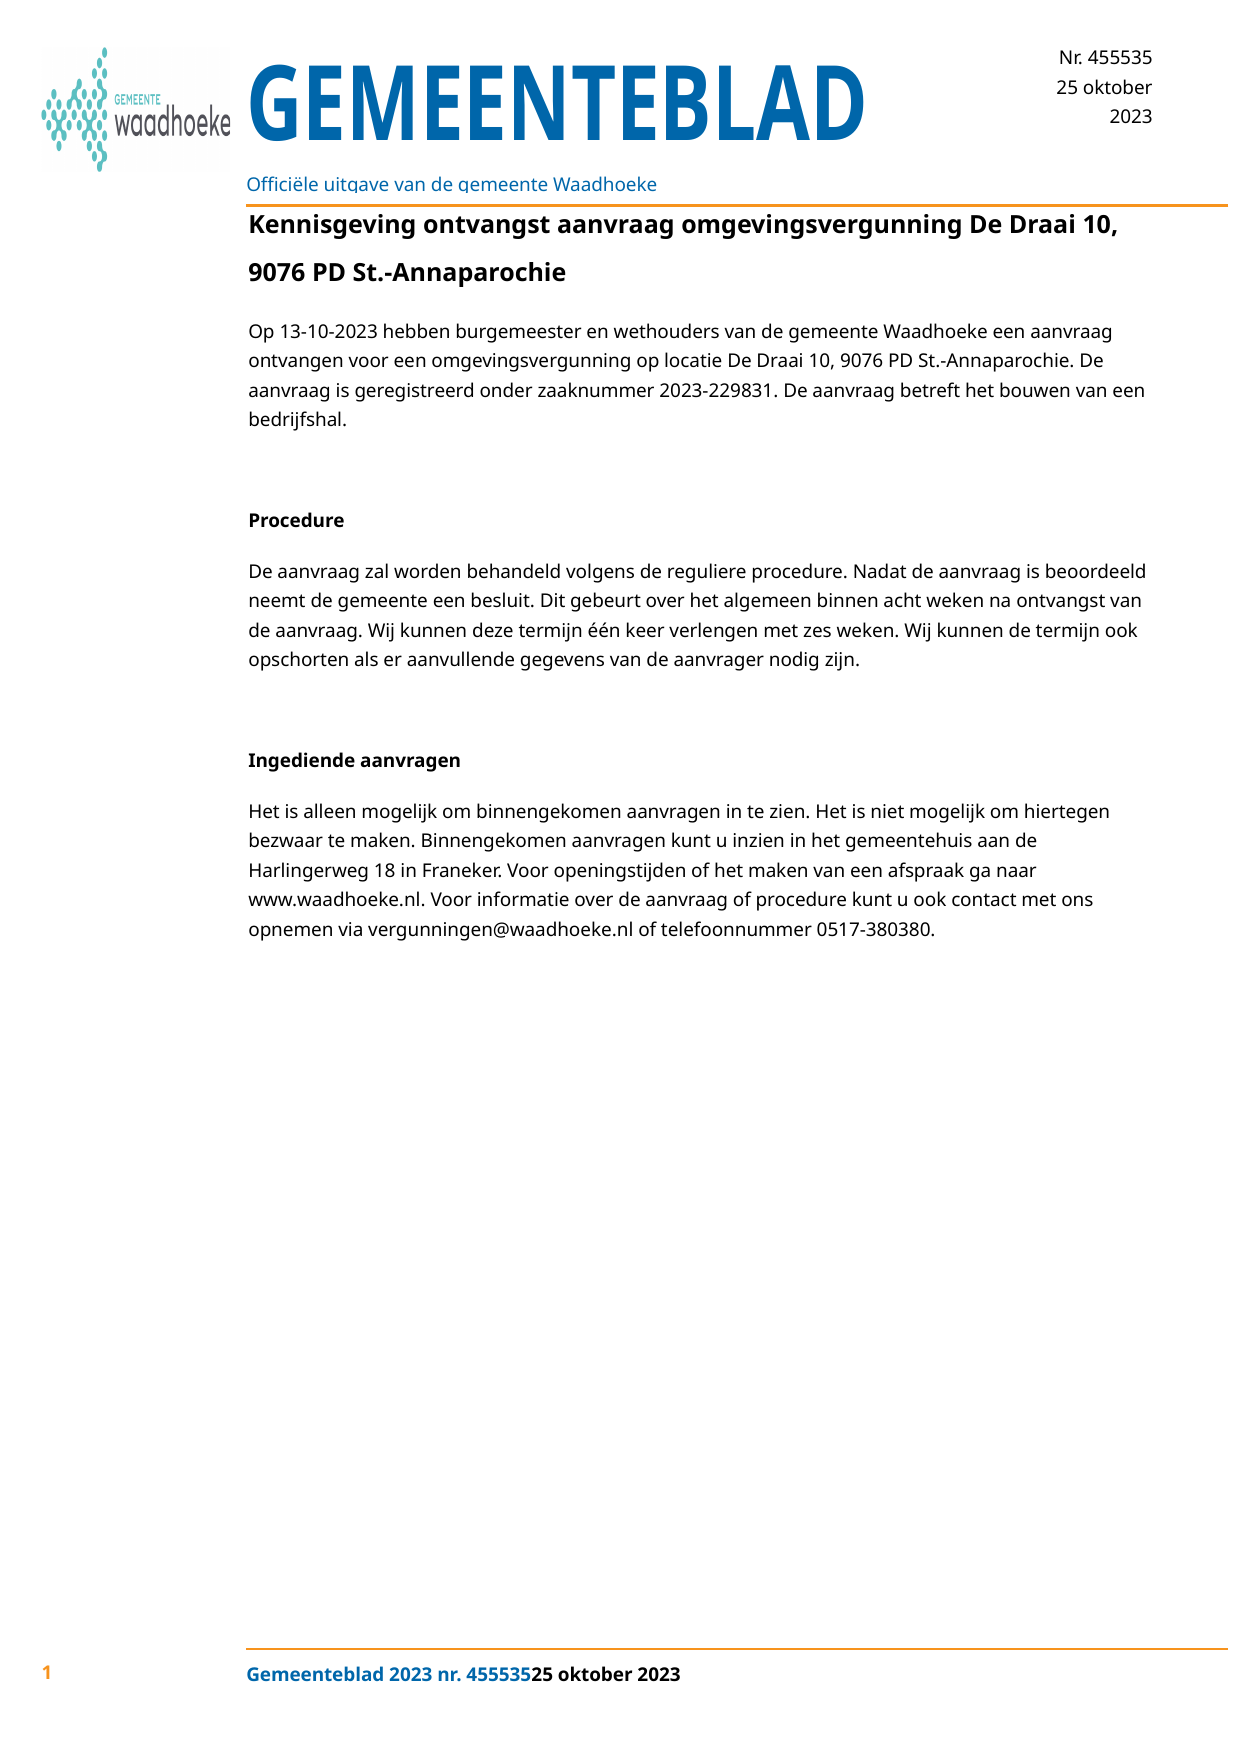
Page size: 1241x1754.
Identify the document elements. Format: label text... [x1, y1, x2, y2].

picture [41, 47, 231, 172]
text De aanvraag zal worden behandeld volgens de reguliere procedure. Nadat de aanvraag is beoordeeld neemt de gemeente een besluit. Dit gebeurt over het algemeen binnen acht weken na ontvangst van de aanvraag. Wij kunnen deze termijn één keer verlengen met zes weken. Wij kunnen de termijn ook opschorten als er aanvullende gegevens van de aanvrager nodig zijn. [248, 558, 1152, 672]
text Op 13-10-2023 hebben burgemeester en wethouders van de gemeente Waadhoeke een aanvraag ontvangen voor een omgevingsvergunning op locatie De Draai 10, 9076 PD St.-Annaparochie. De aanvraag is geregistreerd onder zaaknummer 2023-229831. De aanvraag betreft het bouwen van een bedrijfshal. [248, 318, 1152, 432]
text Kennisgeving ontvangst aanvraag omgevingsvergunning De Draai 10, 9076 PD St.-Annaparochie [248, 207, 1152, 288]
text Ingediende aanvragen [248, 747, 1152, 773]
text Het is alleen mogelijk om binnengekomen aanvragen in te zien. Het is niet mogelijk om hiertegen bezwaar te maken. Binnengekomen aanvragen kunt u inzien in het gemeentehuis aan de Harlingerweg 18 in Franeker. Voor openingstijden of het maken van een afspraak ga naar www.waadhoeke.nl. Voor informatie over de aanvraag of procedure kunt u ook contact met ons opnemen via vergunningen@waadhoeke.nl of telefoonnummer 0517-380380. [248, 798, 1152, 942]
text Procedure [248, 507, 1152, 533]
